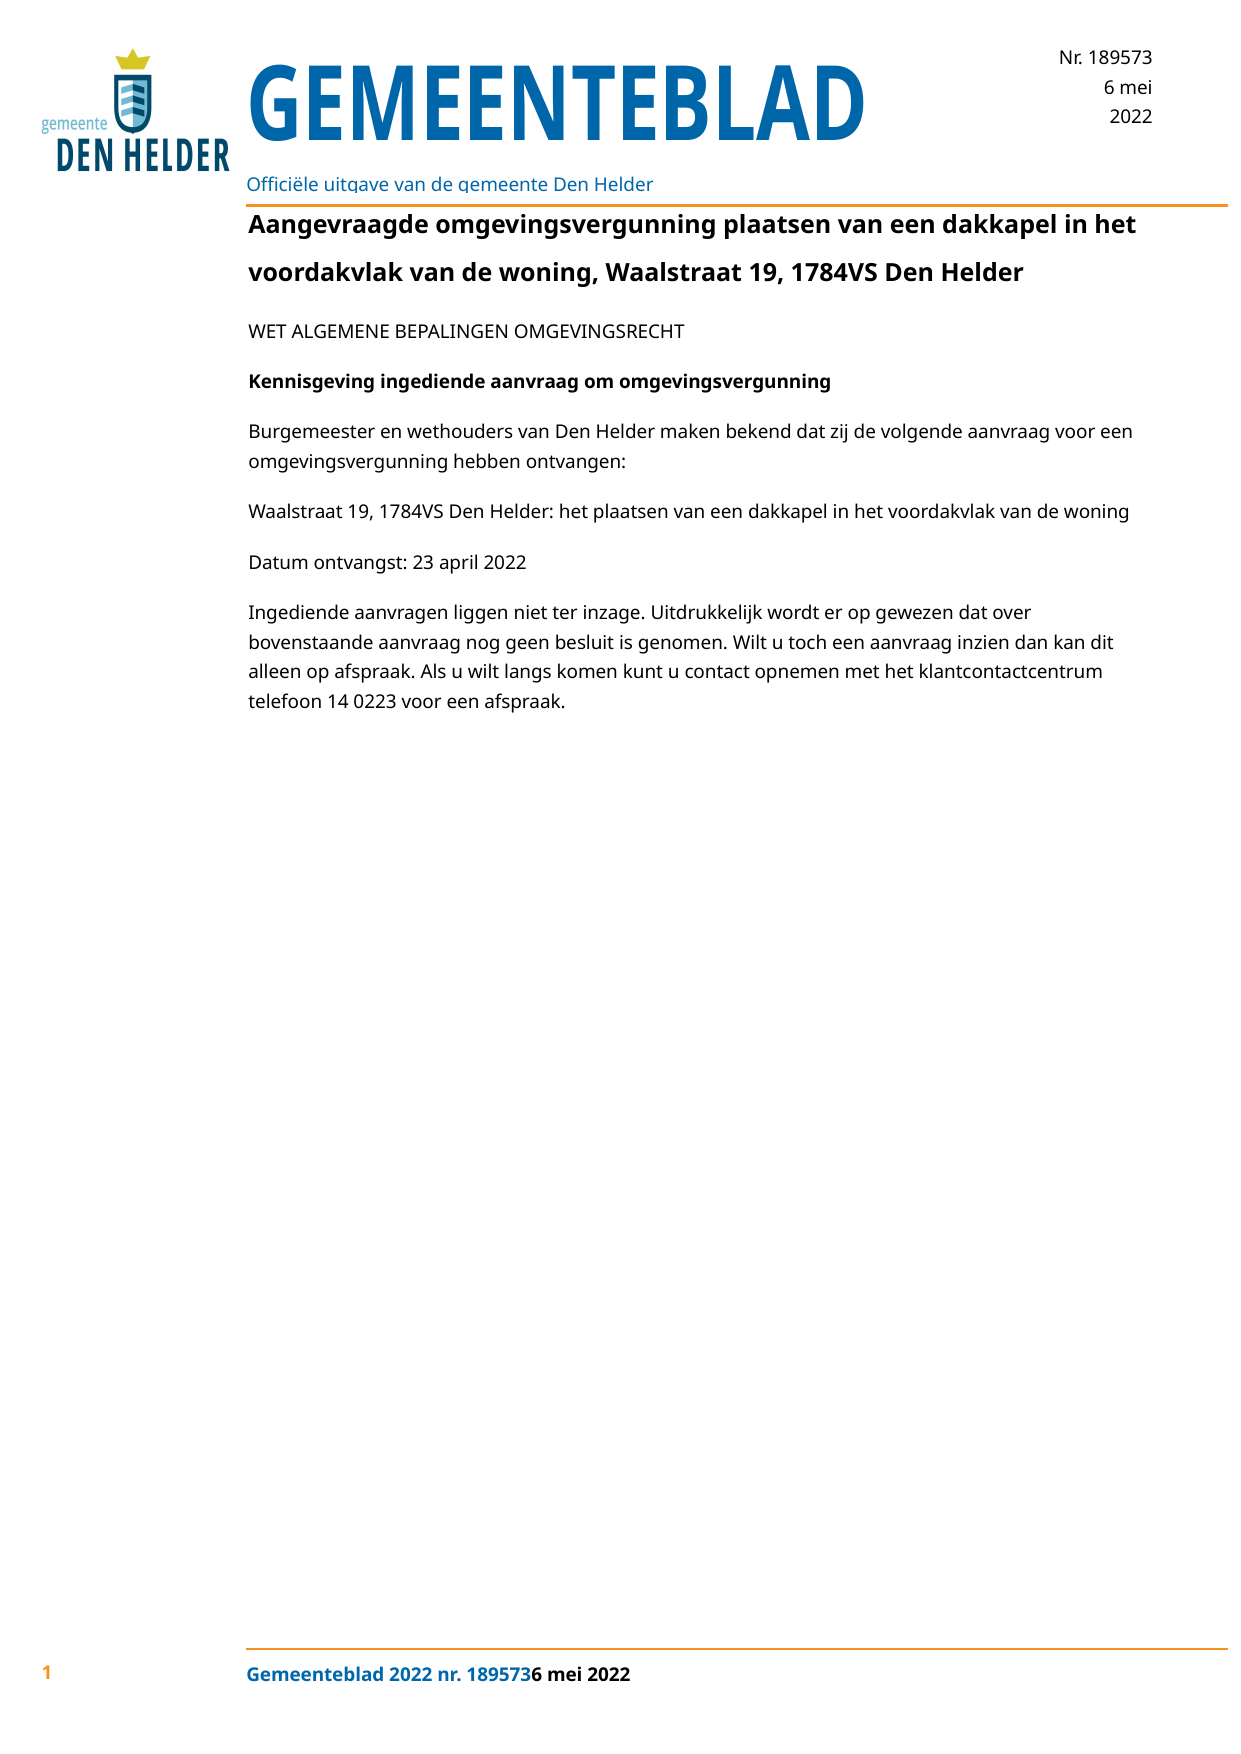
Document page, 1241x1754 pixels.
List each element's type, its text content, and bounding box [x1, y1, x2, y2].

text Waalstraat 19, 1784VS Den Helder: het plaatsen van een dakkapel in het voordakvlak van de woning [248, 499, 1152, 524]
picture [100, 154, 106, 172]
text Kennisgeving ingediende aanvraag om omgevingsvergunning [248, 368, 1152, 394]
text WET ALGEMENE BEPALINGEN OMGEVINGSRECHT [248, 318, 1152, 344]
text Burgemeester en wethouders van Den Helder maken bekend dat zij de volgende aanvraag voor een omgevingsvergunning hebben ontvangen: [248, 419, 1152, 474]
picture [182, 144, 187, 165]
text Datum ontvangst: 23 april 2022 [248, 549, 1152, 575]
picture [220, 160, 224, 172]
picture [130, 157, 135, 172]
picture [63, 144, 68, 165]
text Aangevraagde omgevingsvergunning plaatsen van een dakkapel in het voordakvlak van de woning, Waalstraat 19, 1784VS Den Helder [248, 207, 1152, 288]
picture [41, 47, 231, 172]
text Ingediende aanvragen liggen niet ter inzage. Uitdrukkelijk wordt er op gewezen dat over bovenstaande aanvraag nog geen besluit is genomen. Wilt u toch een aanvraag inzien dan kan dit alleen op afspraak. Als u wilt langs komen kunt u contact opnemen met het klantcontactcentrum telefoon 14 0223 voor een afspraak. [248, 599, 1152, 714]
